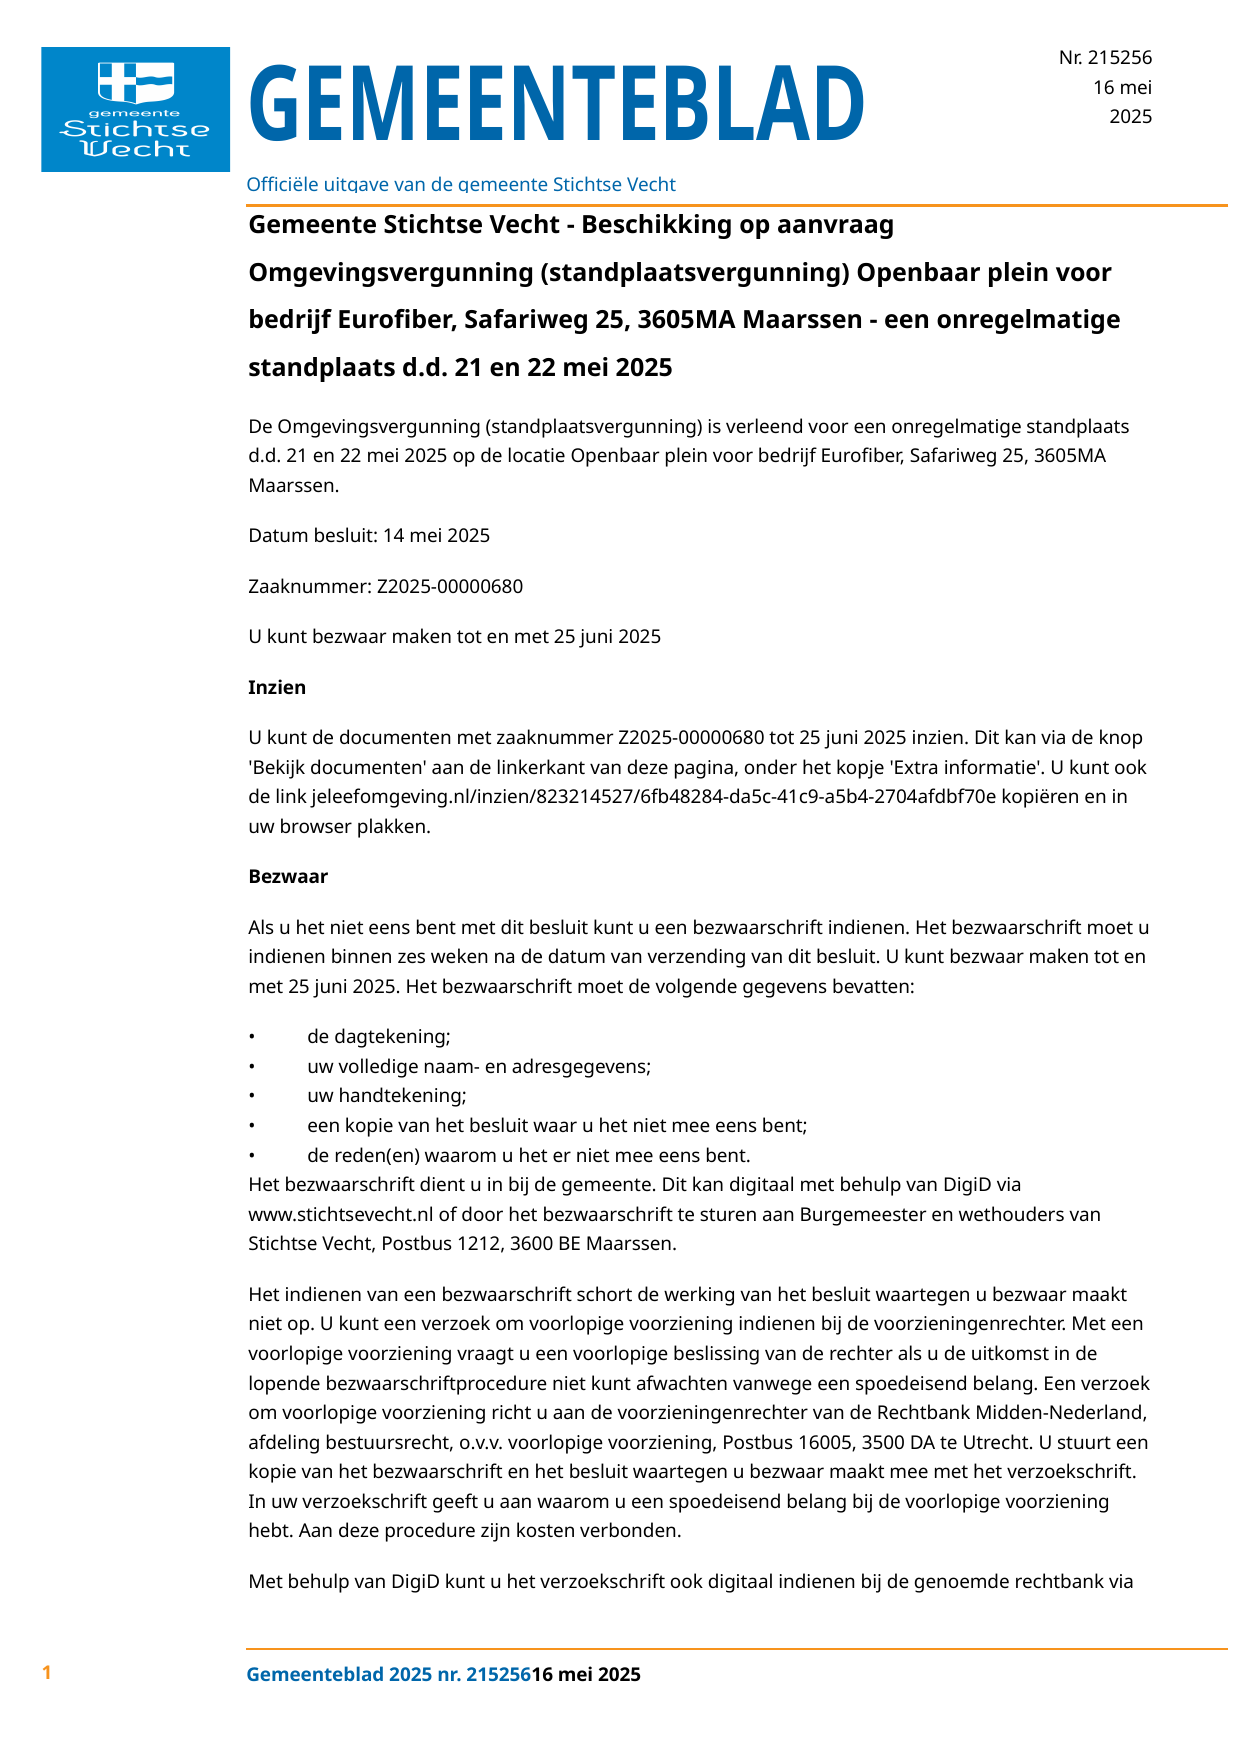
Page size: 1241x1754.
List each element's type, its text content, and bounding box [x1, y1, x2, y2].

text Zaaknummer: Z2025-00000680 [248, 573, 1152, 599]
text De Omgevingsvergunning (standplaatsvergunning) is verleend voor een onregelmatige standplaats d.d. 21 en 22 mei 2025 op de locatie Openbaar plein voor bedrijf Eurofiber, Safariweg 25, 3605MA Maarssen. [248, 413, 1152, 498]
text Het bezwaarschrift dient u in bij de gemeente. Dit kan digitaal met behulp van DigiD via www.stichtsevecht.nl of door het bezwaarschrift te sturen aan Burgemeester en wethouders van Stichtse Vecht, Postbus 1212, 3600 BE Maarssen. [248, 1171, 1152, 1256]
text Bezwaar [248, 863, 1152, 889]
list uw volledige naam- en adresgegevens; [248, 1053, 1152, 1079]
list de dagtekening; [248, 1023, 1152, 1049]
list de reden(en) waarom u het er niet mee eens bent. [248, 1142, 1152, 1168]
text Met behulp van DigiD kunt u het verzoekschrift ook digitaal indienen bij de genoemde rechtbank via [248, 1568, 1152, 1594]
picture [99, 63, 135, 101]
text U kunt de documenten met zaaknummer Z2025-00000680 tot 25 juni 2025 inzien. Dit kan via de knop 'Bekijk documenten' aan de linkerkant van deze pagina, onder het kopje 'Extra informatie'. U kunt ook de link jeleefomgeving.nl/inzien/823214527/6fb48284-da5c-41c9-a5b4-2704afdbf70e kopiëren en in uw browser plakken. [248, 724, 1152, 839]
text Als u het niet eens bent met dit besluit kunt u een bezwaarschrift indienen. Het bezwaarschrift moet u indienen binnen zes weken na de datum van verzending van dit besluit. U kunt bezwaar maken tot en met 25 juni 2025. Het bezwaarschrift moet de volgende gegevens bevatten: [248, 914, 1152, 999]
list uw handtekening; [248, 1083, 1152, 1108]
text Gemeente Stichtse Vecht - Beschikking op aanvraag Omgevingsvergunning (standplaatsvergunning) Openbaar plein voor bedrijf Eurofiber, Safariweg 25, 3605MA Maarssen - een onregelmatige standplaats d.d. 21 en 22 mei 2025 [248, 207, 1152, 384]
text U kunt bezwaar maken tot en met 25 juni 2025 [248, 623, 1152, 649]
text Datum besluit: 14 mei 2025 [248, 523, 1152, 548]
text Het indienen van een bezwaarschrift schort de werking van het besluit waartegen u bezwaar maakt niet op. U kunt een verzoek om voorlopige voorziening indienen bij de voorzieningenrechter. Met een voorlopige voorziening vraagt u een voorlopige beslissing van de rechter als u de uitkomst in de lopende bezwaarschriftprocedure niet kunt afwachten vanwege een spoedeisend belang. Een verzoek om voorlopige voorziening richt u aan de voorzieningenrechter van de Rechtbank Midden-Nederland, afdeling bestuursrecht, o.v.v. voorlopige voorziening, Postbus 16005, 3500 DA te Utrecht. U stuurt een kopie van het bezwaarschrift en het besluit waartegen u bezwaar maakt mee met het verzoekschrift. In uw verzoekschrift geeft u aan waarom u een spoedeisend belang bij de voorlopige voorziening hebt. Aan deze procedure zijn kosten verbonden. [248, 1281, 1152, 1543]
picture [137, 63, 174, 103]
list een kopie van het besluit waar u het niet mee eens bent; [248, 1112, 1152, 1138]
text Inzien [248, 674, 1152, 700]
